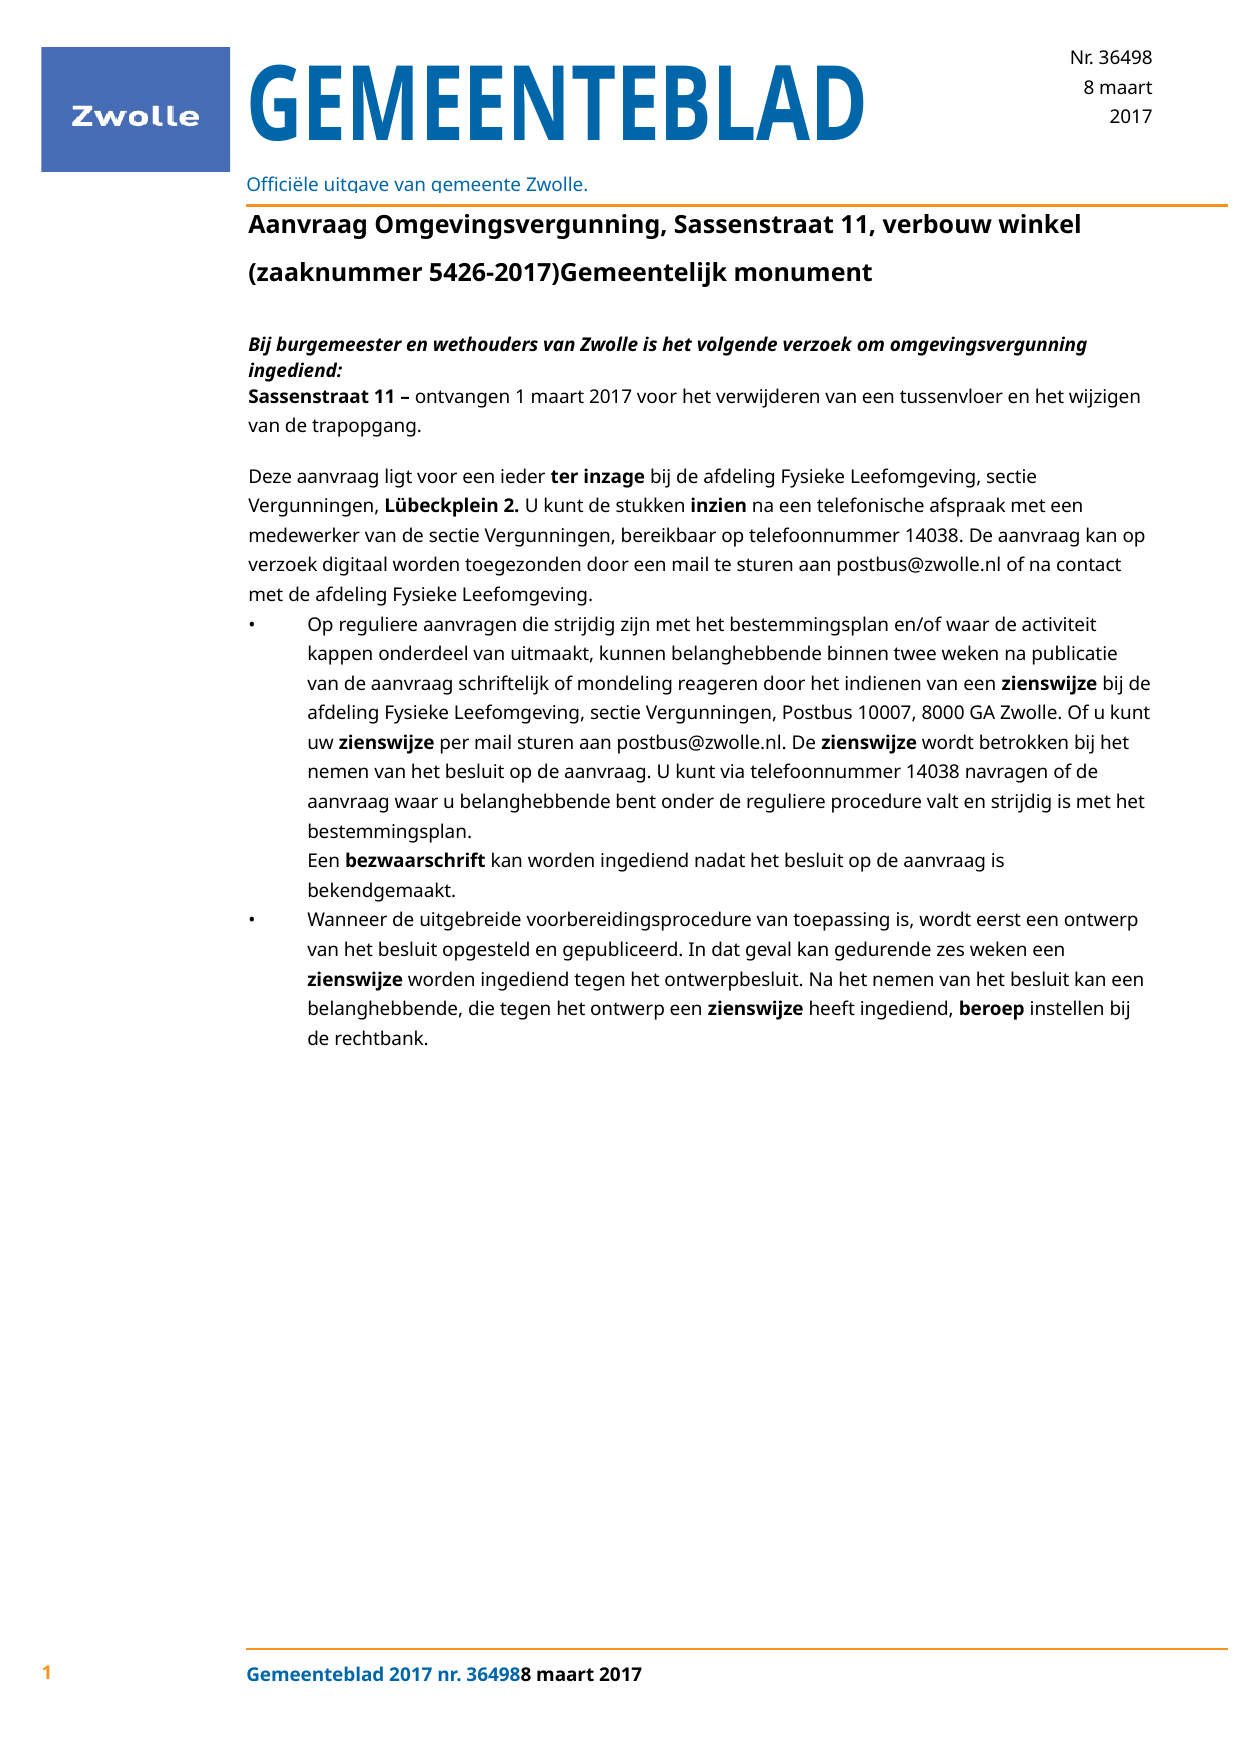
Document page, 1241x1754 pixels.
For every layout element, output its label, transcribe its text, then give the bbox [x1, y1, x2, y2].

text Deze aanvraag ligt voor een ieder ter inzage bij de afdeling Fysieke Leefomgeving, sectie Vergunningen, Lübeckplein 2. U kunt de stukken inzien na een telefonische afspraak met een medewerker van de sectie Vergunningen, bereikbaar op telefoonnummer 14038. De aanvraag kan op verzoek digitaal worden toegezonden door een mail te sturen aan postbus@zwolle.nl of na contact met de afdeling Fysieke Leefomgeving. [248, 463, 1152, 607]
text Bij burgemeester en wethouders van Zwolle is het volgende verzoek om omgevingsvergunning ingediend: [248, 331, 1152, 383]
text Aanvraag Omgevingsvergunning, Sassenstraat 11, verbouw winkel (zaaknummer 5426-2017)Gemeentelijk monument [248, 207, 1152, 288]
list Een bezwaarschrift kan worden ingediend nadat het besluit op de aanvraag is bekendgemaakt. [248, 847, 1152, 903]
list Wanneer de uitgebreide voorbereidingsprocedure van toepassing is, wordt eerst een ontwerp van het besluit opgesteld en gepubliceerd. In dat geval kan gedurende zes weken een zienswijze worden ingediend tegen het ontwerpbesluit. Na het nemen van het besluit kan een belanghebbende, die tegen het ontwerp een zienswijze heeft ingediend, beroep instellen bij de rechtbank. [248, 907, 1152, 1051]
picture [41, 47, 231, 172]
list Op reguliere aanvragen die strijdig zijn met het bestemmingsplan en/of waar de activiteit kappen onderdeel van uitmaakt, kunnen belanghebbende binnen twee weken na publicatie van de aanvraag schriftelijk of mondeling reageren door het indienen van een zienswijze bij de afdeling Fysieke Leefomgeving, sectie Vergunningen, Postbus 10007, 8000 GA Zwolle. Of u kunt uw zienswijze per mail sturen aan postbus@zwolle.nl. De zienswijze wordt betrokken bij het nemen van het besluit op de aanvraag. U kunt via telefoonnummer 14038 navragen of de aanvraag waar u belanghebbende bent onder de reguliere procedure valt en strijdig is met het bestemmingsplan. [248, 611, 1152, 844]
text Sassenstraat 11 – ontvangen 1 maart 2017 voor het verwijderen van een tussenvloer en het wijzigen van de trapopgang. [248, 383, 1152, 438]
